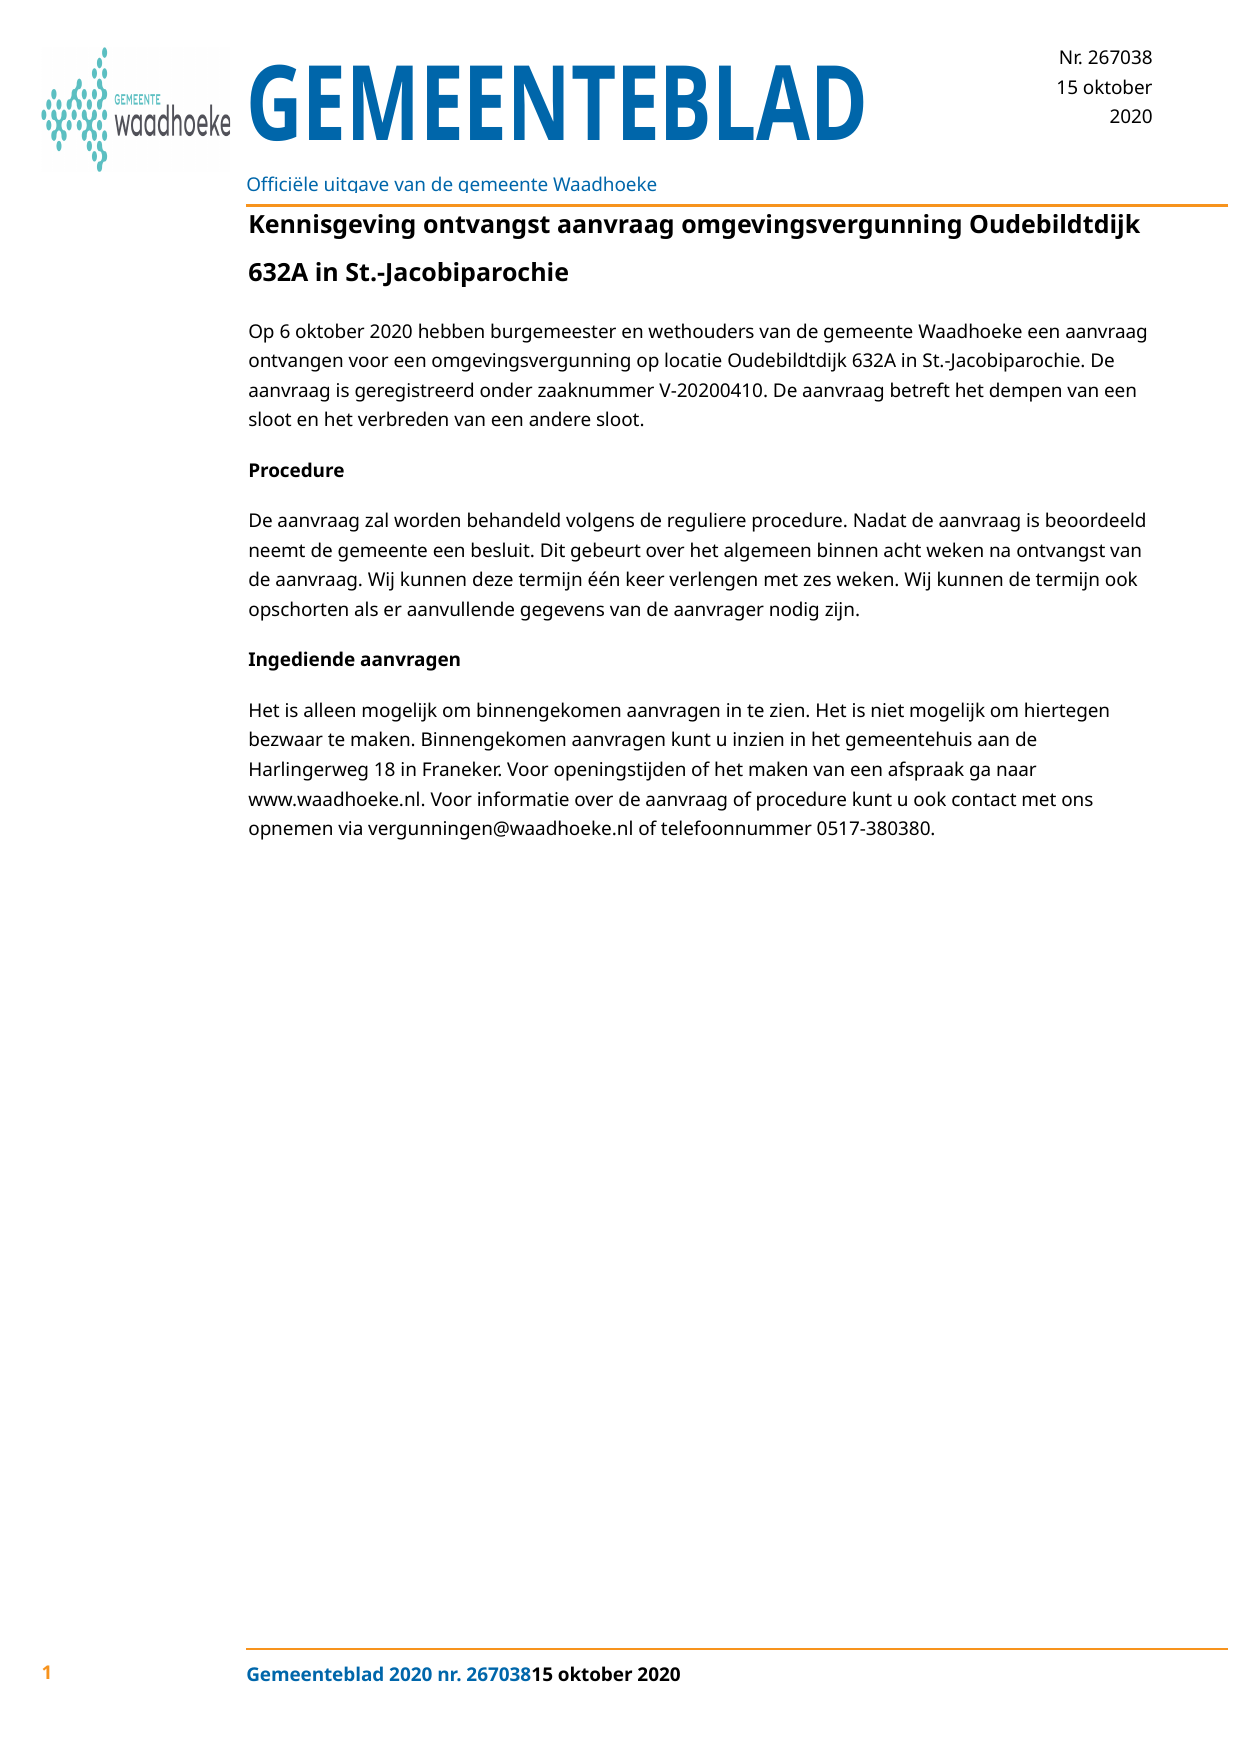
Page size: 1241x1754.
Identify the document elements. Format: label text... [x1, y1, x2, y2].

text De aanvraag zal worden behandeld volgens de reguliere procedure. Nadat de aanvraag is beoordeeld neemt de gemeente een besluit. Dit gebeurt over het algemeen binnen acht weken na ontvangst van de aanvraag. Wij kunnen deze termijn één keer verlengen met zes weken. Wij kunnen de termijn ook opschorten als er aanvullende gegevens van de aanvrager nodig zijn. [248, 507, 1152, 622]
text Kennisgeving ontvangst aanvraag omgevingsvergunning Oudebildtdijk 632A in St.-Jacobiparochie [248, 207, 1152, 288]
text Op 6 oktober 2020 hebben burgemeester en wethouders van de gemeente Waadhoeke een aanvraag ontvangen voor een omgevingsvergunning op locatie Oudebildtdijk 632A in St.-Jacobiparochie. De aanvraag is geregistreerd onder zaaknummer V-20200410. De aanvraag betreft het dempen van een sloot en het verbreden van een andere sloot. [248, 318, 1152, 432]
text Ingediende aanvragen [248, 647, 1152, 672]
text Het is alleen mogelijk om binnengekomen aanvragen in te zien. Het is niet mogelijk om hiertegen bezwaar te maken. Binnengekomen aanvragen kunt u inzien in het gemeentehuis aan de Harlingerweg 18 in Franeker. Voor openingstijden of het maken van een afspraak ga naar www.waadhoeke.nl. Voor informatie over de aanvraag of procedure kunt u ook contact met ons opnemen via vergunningen@waadhoeke.nl of telefoonnummer 0517-380380. [248, 697, 1152, 841]
picture [41, 47, 231, 172]
text Procedure [248, 457, 1152, 483]
